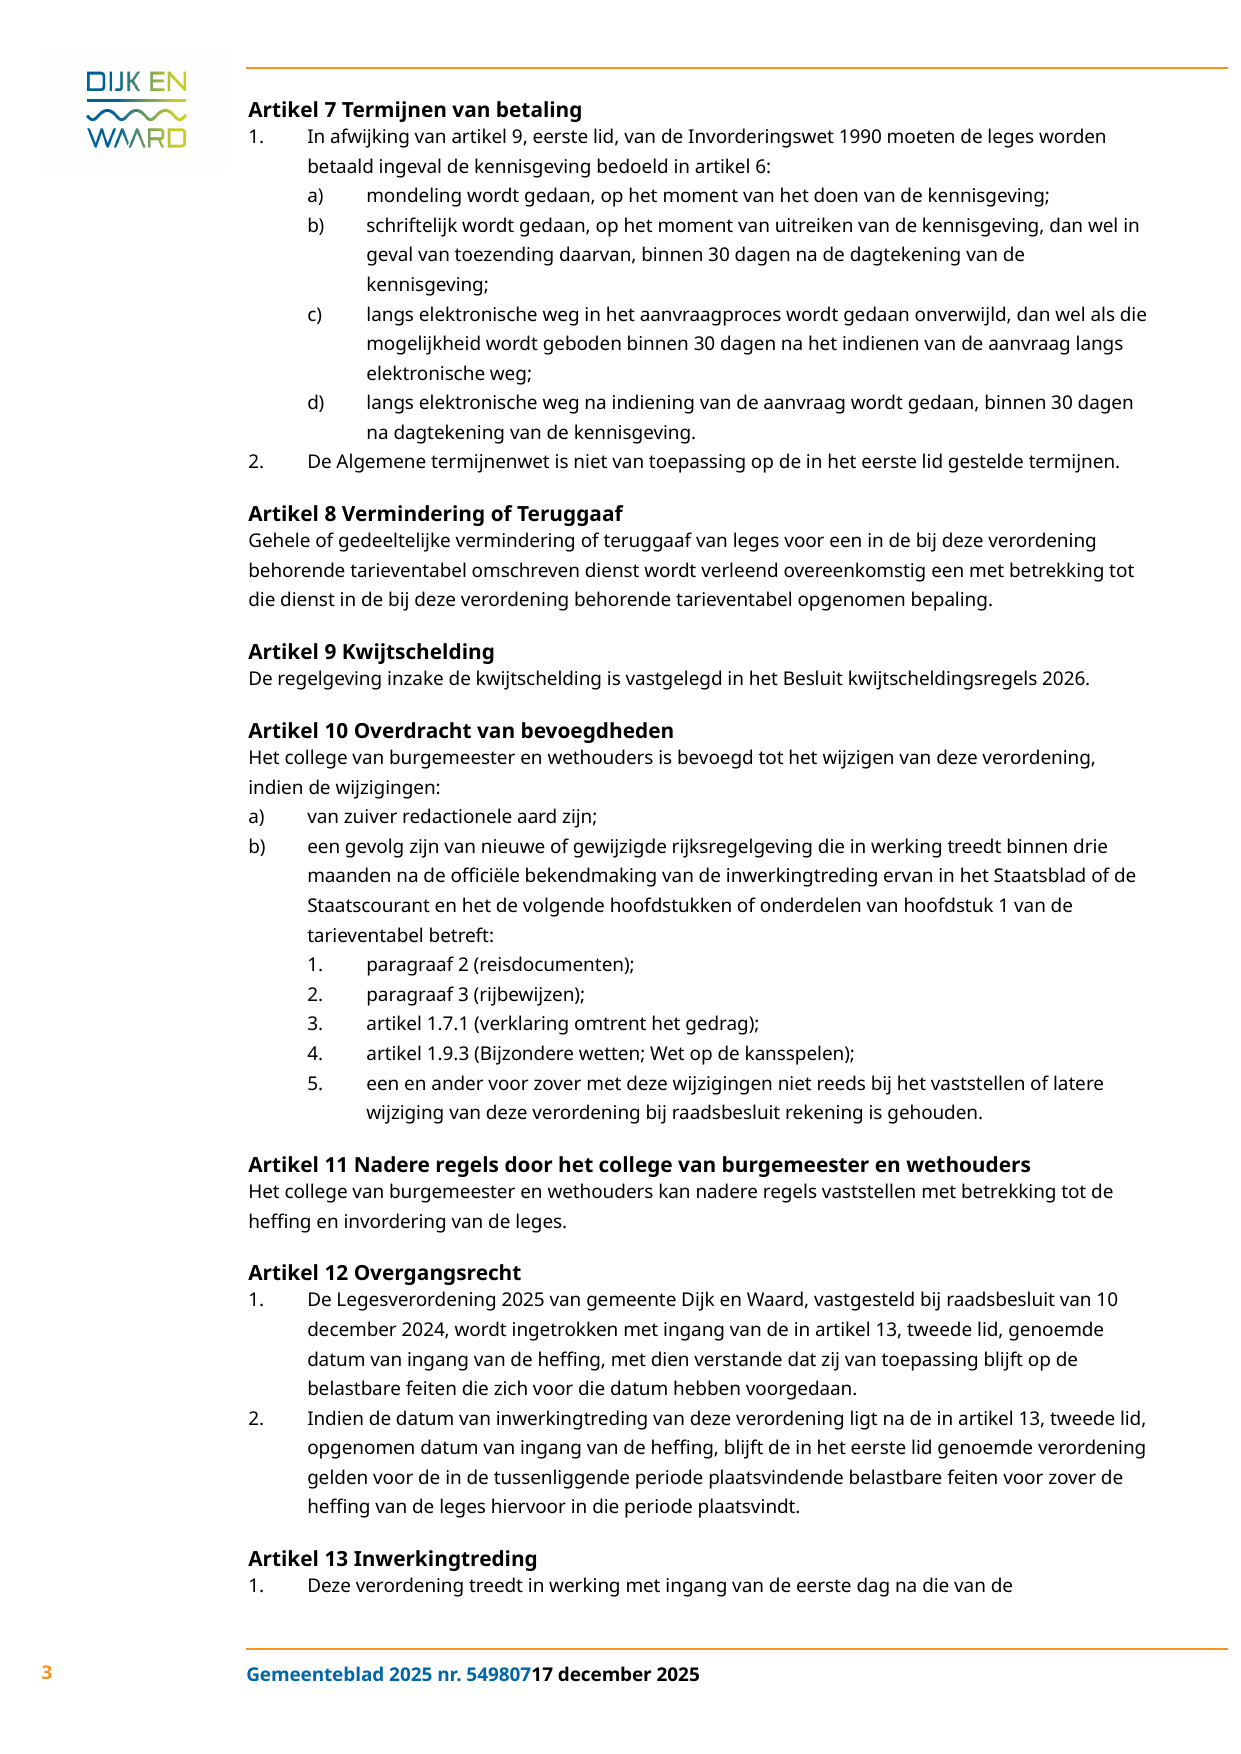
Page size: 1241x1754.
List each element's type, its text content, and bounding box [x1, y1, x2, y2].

list paragraaf 2 (reisdocumenten); [307, 951, 1152, 977]
text Het college van burgemeester en wethouders is bevoegd tot het wijzigen van deze verordening, indien de wijzigingen: [248, 744, 1152, 800]
list langs elektronische weg in het aanvraagproces wordt gedaan onverwijld, dan wel als die mogelijkheid wordt geboden binnen 30 dagen na het indienen van de aanvraag langs elektronische weg; [307, 301, 1152, 386]
list artikel 1.7.1 (verklaring omtrent het gedrag); [307, 1011, 1152, 1036]
list Indien de datum van inwerkingtreding van deze verordening ligt na de in artikel 13, tweede lid, opgenomen datum van ingang van de heffing, blijft de in het eerste lid genoemde verordening gelden voor de in de tussenliggende periode plaatsvindende belastbare feiten voor zover de heffing van de leges hiervoor in die periode plaatsvindt. [248, 1405, 1152, 1519]
text Artikel 10 Overdracht van bevoegdheden [248, 716, 1152, 744]
list In afwijking van artikel 9, eerste lid, van de Invorderingswet 1990 moeten de leges worden betaald ingeval de kennisgeving bedoeld in artikel 6: [248, 123, 1152, 178]
list De Algemene termijnenwet is niet van toepassing op de in het eerste lid gestelde termijnen. [248, 449, 1152, 474]
list Deze verordening treedt in werking met ingang van de eerste dag na die van de [248, 1573, 1152, 1598]
list een gevolg zijn van nieuwe of gewijzigde rijksregelgeving die in werking treedt binnen drie maanden na de officiële bekendmaking van de inwerkingtreding ervan in het Staatsblad of de Staatscourant en het de volgende hoofdstukken of onderdelen van hoofdstuk 1 van de tarieventabel betreft: [248, 833, 1152, 948]
text Artikel 11 Nadere regels door het college van burgemeester en wethouders [248, 1150, 1152, 1178]
list De Legesverordening 2025 van gemeente Dijk en Waard, vastgesteld bij raadsbesluit van 10 december 2024, wordt ingetrokken met ingang van de in artikel 13, tweede lid, genoemde datum van ingang van de heffing, met dien verstande dat zij van toepassing blijft op de belastbare feiten die zich voor die datum hebben voorgedaan. [248, 1287, 1152, 1401]
list schriftelijk wordt gedaan, op het moment van uitreiken van de kennisgeving, dan wel in geval van toezending daarvan, binnen 30 dagen na de dagtekening van de kennisgeving; [307, 212, 1152, 297]
text Artikel 12 Overgangsrecht [248, 1258, 1152, 1287]
text Artikel 9 Kwijtschelding [248, 637, 1152, 666]
text Het college van burgemeester en wethouders kan nadere regels vaststellen met betrekking tot de heffing en invordering van de leges. [248, 1178, 1152, 1233]
list mondeling wordt gedaan, op het moment van het doen van de kennisgeving; [307, 182, 1152, 208]
list van zuiver redactionele aard zijn; [248, 803, 1152, 829]
text Artikel 8 Vermindering of Teruggaaf [248, 499, 1152, 527]
text Artikel 13 Inwerkingtreding [248, 1544, 1152, 1573]
list artikel 1.9.3 (Bijzondere wetten; Wet op de kansspelen); [307, 1040, 1152, 1066]
list een en ander voor zover met deze wijzigingen niet reeds bij het vaststellen of latere wijziging van deze verordening bij raadsbesluit rekening is gehouden. [307, 1070, 1152, 1125]
text Artikel 7 Termijnen van betaling [248, 95, 1152, 123]
text Gehele of gedeeltelijke vermindering of teruggaaf van leges voor een in de bij deze verordening behorende tarieventabel omschreven dienst wordt verleend overeenkomstig een met betrekking tot die dienst in de bij deze verordening behorende tarieventabel opgenomen bepaling. [248, 527, 1152, 612]
text De regelgeving inzake de kwijtschelding is vastgelegd in het Besluit kwijtscheldingsregels 2026. [248, 666, 1152, 691]
list langs elektronische weg na indiening van de aanvraag wordt gedaan, binnen 30 dagen na dagtekening van de kennisgeving. [307, 389, 1152, 445]
list paragraaf 3 (rijbewijzen); [307, 981, 1152, 1007]
picture [41, 47, 231, 172]
